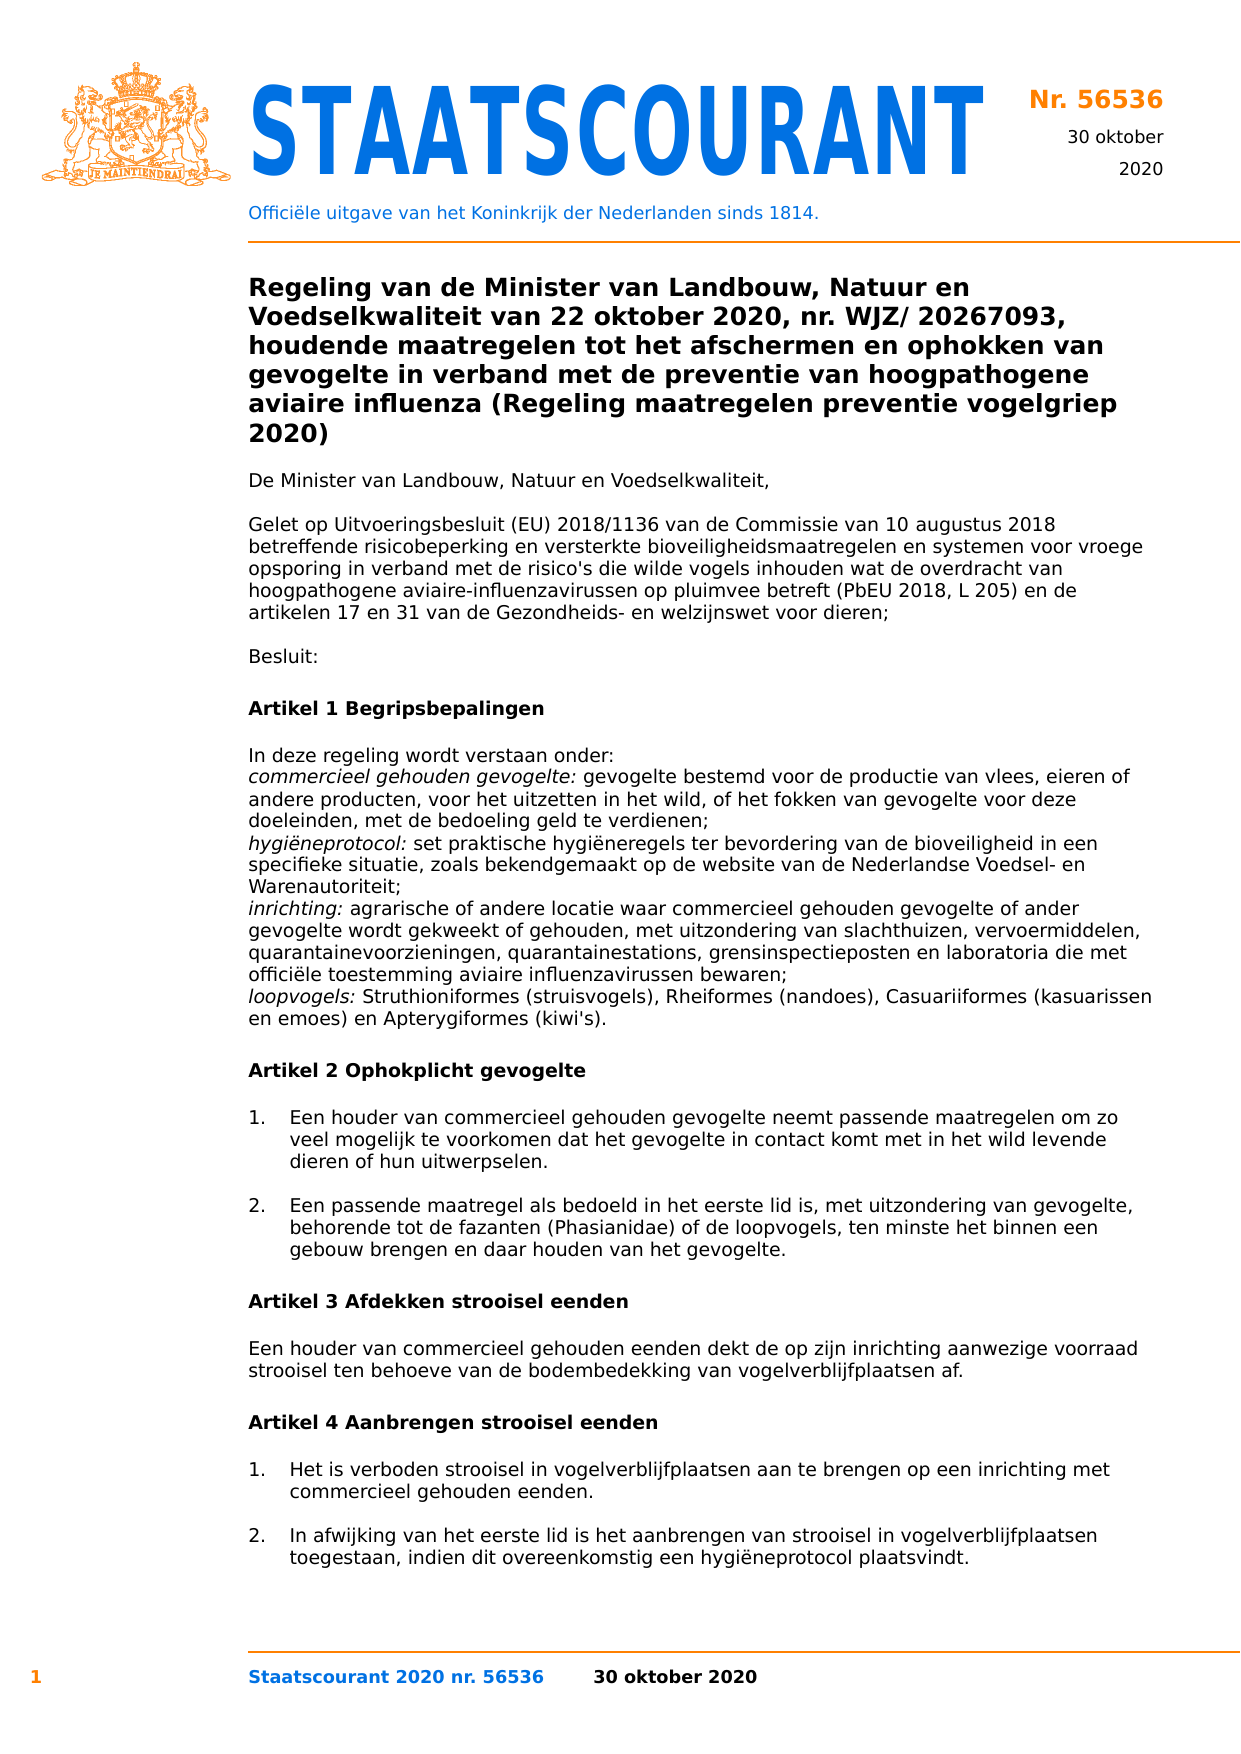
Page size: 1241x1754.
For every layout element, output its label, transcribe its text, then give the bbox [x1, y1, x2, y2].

table_cell Officiële uitgave van het Koninkrijk der Nederlanden sinds 1814. [248, 203, 1240, 241]
table_cell 30 oktober [998, 121, 1240, 153]
text Besluit: [248, 646, 1163, 667]
text hygiëneprotocol: set praktische hygiëneregels ter bevordering van de bioveiligheid in een specifieke situatie, zoals bekendgemaakt op de website van de Nederlandse Voedsel- en Warenautoriteit; [248, 832, 1163, 898]
table_header [25, 62, 248, 241]
text 1. Een houder van commercieel gehouden gevogelte neemt passende maatregelen om zo veel mogelijk te voorkomen dat het gevogelte in contact komt met in het wild levende dieren of hun uitwerpselen. [248, 1107, 1163, 1173]
text De Minister van Landbouw, Natuur en Voedselkwaliteit, [248, 470, 1163, 492]
picture [41, 62, 231, 186]
text 1. Het is verboden strooisel in vogelverblijfplaatsen aan te brengen op een inrichting met commercieel gehouden eenden. [248, 1459, 1163, 1503]
table_header STAATSCOURANT [248, 62, 998, 203]
subtitle Artikel 1 Begripsbepalingen [248, 697, 1163, 719]
text Een houder van commercieel gehouden eenden dekt de op zijn inrichting aanwezige voorraad strooisel ten behoeve van de bodembedekking van vogelverblijfplaatsen af. [248, 1338, 1163, 1382]
text Gelet op Uitvoeringsbesluit (EU) 2018/1136 van de Commissie van 10 augustus 2018 betreffende risicobeperking en versterkte bioveiligheidsmaatregelen en systemen voor vroege opsporing in verband met de risico's die wilde vogels inhouden wat de overdracht van hoogpathogene aviaire-influenzavirussen op pluimvee betreft (PbEU 2018, L 205) en de artikelen 17 en 31 van de Gezondheids- en welzijnswet voor dieren; [248, 514, 1163, 624]
subtitle Artikel 4 Aanbrengen strooisel eenden [248, 1412, 1163, 1434]
text inrichting: agrarische of andere locatie waar commercieel gehouden gevogelte of ander gevogelte wordt gekweekt of gehouden, met uitzondering van slachthuizen, vervoermiddelen, quarantainevoorzieningen, quarantainestations, grensinspectieposten en laboratoria die met officiële toestemming aviaire influenzavirussen bewaren; [248, 898, 1163, 986]
subtitle Artikel 2 Ophokplicht gevogelte [248, 1060, 1163, 1082]
table_cell 2020 [998, 153, 1240, 203]
text 2. Een passende maatregel als bedoeld in het eerste lid is, met uitzondering van gevogelte, behorende tot de fazanten (Phasianidae) of de loopvogels, ten minste het binnen een gebouw brengen en daar houden van het gevogelte. [248, 1195, 1163, 1261]
subtitle Regeling van de Minister van Landbouw, Natuur en Voedselkwaliteit van 22 oktober 2020, nr. WJZ/ 20267093, houdende maatregelen tot het afschermen en ophokken van gevogelte in verband met de preventie van hoogpathogene aviaire influenza (Regeling maatregelen preventie vogelgriep 2020) [248, 273, 1163, 448]
text loopvogels: Struthioniformes (struisvogels), Rheiformes (nandoes), Casuariiformes (kasuarissen en emoes) en Apterygiformes (kiwi's). [248, 986, 1163, 1030]
subtitle Artikel 3 Afdekken strooisel eenden [248, 1291, 1163, 1313]
text commercieel gehouden gevogelte: gevogelte bestemd voor de productie van vlees, eieren of andere producten, voor het uitzetten in het wild, of het fokken van gevogelte voor deze doeleinden, met de bedoeling geld te verdienen; [248, 766, 1163, 832]
table_header Nr. 56536 [998, 62, 1240, 121]
text In deze regeling wordt verstaan onder: [248, 744, 1163, 766]
text 2. In afwijking van het eerste lid is het aanbrengen van strooisel in vogelverblijfplaatsen toegestaan, indien dit overeenkomstig een hygiëneprotocol plaatsvindt. [248, 1525, 1163, 1569]
